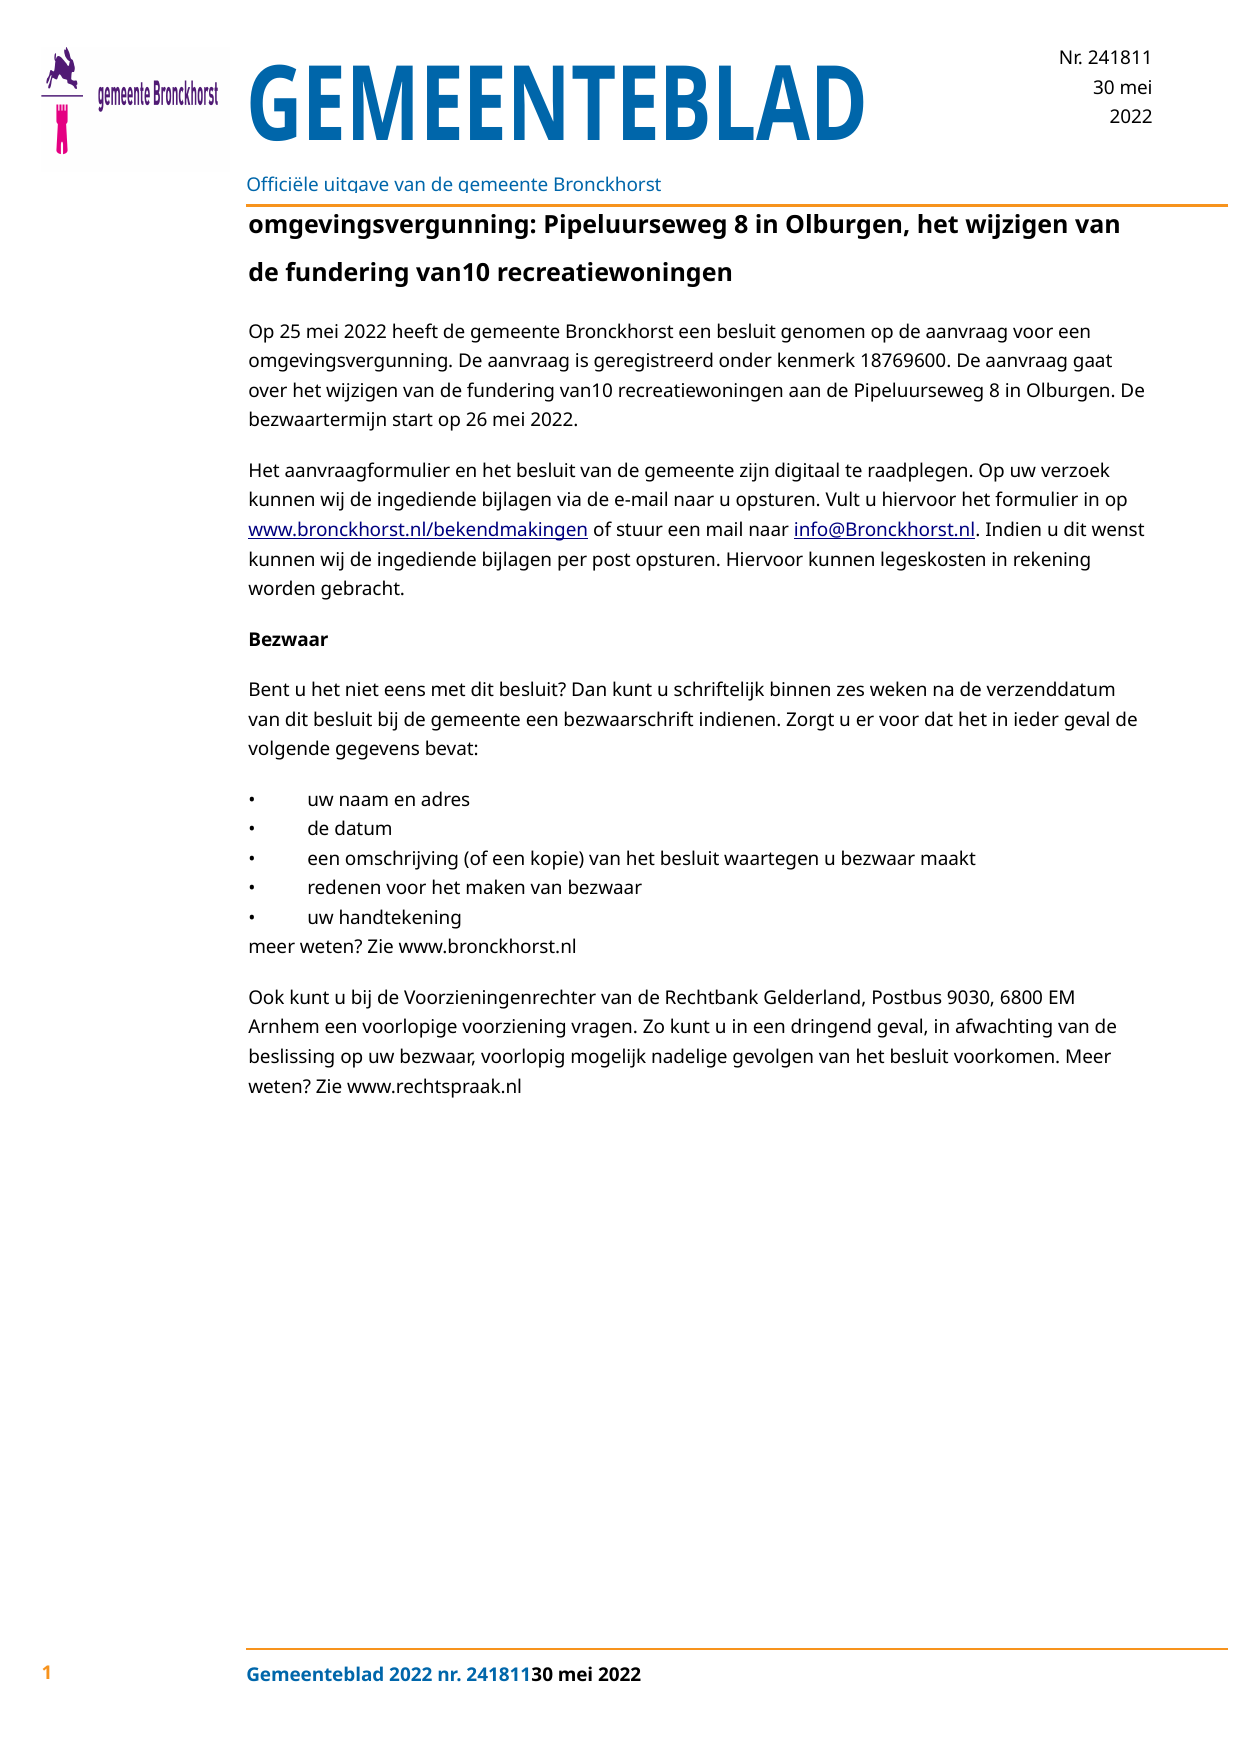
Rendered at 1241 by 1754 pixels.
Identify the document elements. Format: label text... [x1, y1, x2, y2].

text Het aanvraagformulier en het besluit van de gemeente zijn digitaal te raadplegen. Op uw verzoek kunnen wij de ingediende bijlagen via de e-mail naar u opsturen. Vult u hiervoor het formulier in op www.bronckhorst.nl/bekendmakingen of stuur een mail naar info@Bronckhorst.nl. Indien u dit wenst kunnen wij de ingediende bijlagen per post opsturen. Hiervoor kunnen legeskosten in rekening worden gebracht. [248, 457, 1152, 601]
list redenen voor het maken van bezwaar [248, 874, 1152, 900]
text omgevingsvergunning: Pipeluurseweg 8 in Olburgen, het wijzigen van de fundering van10 recreatiewoningen [248, 207, 1152, 288]
list de datum [248, 815, 1152, 841]
text Bezwaar [248, 626, 1152, 652]
text Op 25 mei 2022 heeft de gemeente Bronckhorst een besluit genomen op de aanvraag voor een omgevingsvergunning. De aanvraag is geregistreerd onder kenmerk 18769600. De aanvraag gaat over het wijzigen van de fundering van10 recreatiewoningen aan de Pipeluurseweg 8 in Olburgen. De bezwaartermijn start op 26 mei 2022. [248, 318, 1152, 432]
picture [41, 47, 231, 172]
list een omschrijving (of een kopie) van het besluit waartegen u bezwaar maakt [248, 845, 1152, 871]
list uw naam en adres [248, 786, 1152, 812]
text Ook kunt u bij de Voorzieningenrechter van de Rechtbank Gelderland, Postbus 9030, 6800 EM Arnhem een voorlopige voorziening vragen. Zo kunt u in een dringend geval, in afwachting van de beslissing op uw bezwaar, voorlopig mogelijk nadelige gevolgen van het besluit voorkomen. Meer weten? Zie www.rechtspraak.nl [248, 984, 1152, 1099]
text meer weten? Zie www.bronckhorst.nl [248, 934, 1152, 959]
list uw handtekening [248, 904, 1152, 930]
text Bent u het niet eens met dit besluit? Dan kunt u schriftelijk binnen zes weken na de verzenddatum van dit besluit bij de gemeente een bezwaarschrift indienen. Zorgt u er voor dat het in ieder geval de volgende gegevens bevat: [248, 676, 1152, 761]
